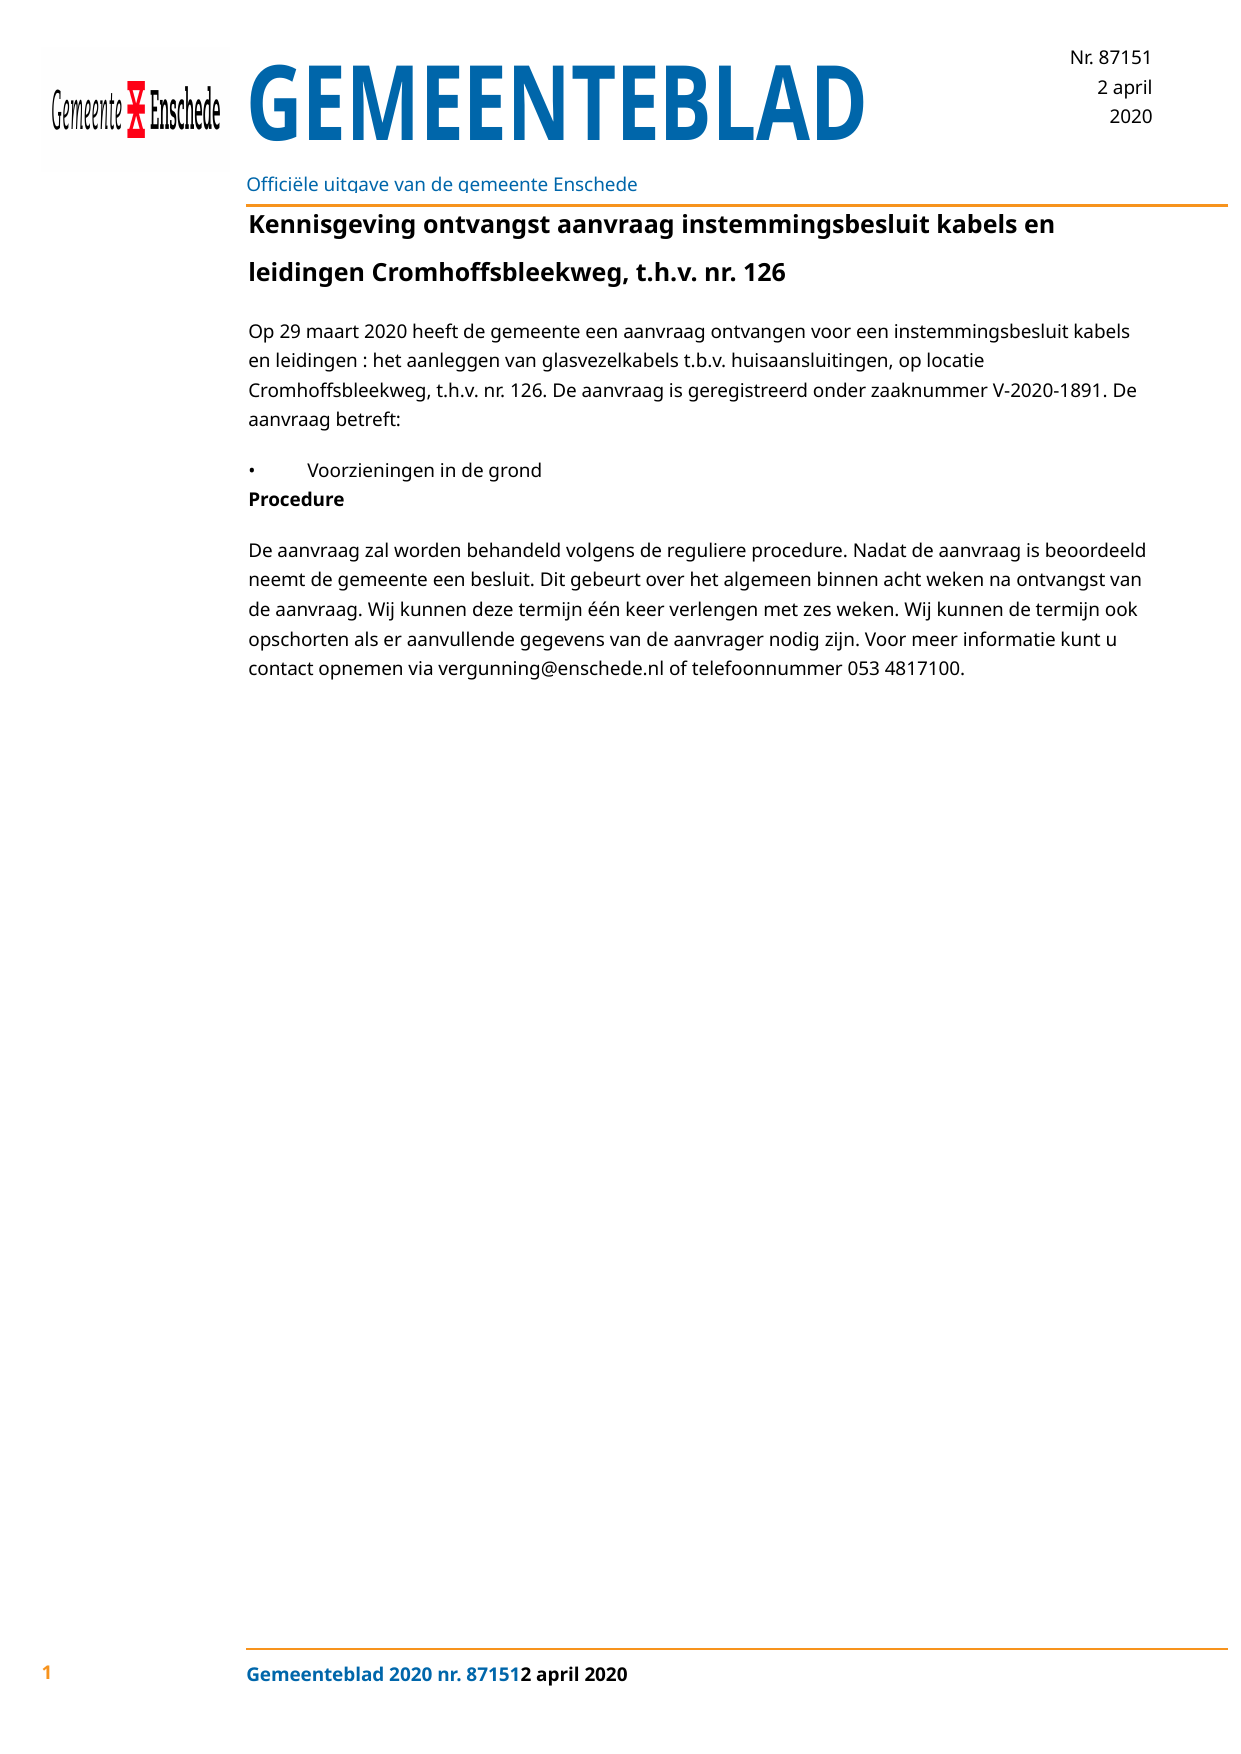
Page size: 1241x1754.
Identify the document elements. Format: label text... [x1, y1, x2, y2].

list Voorzieningen in de grond [248, 457, 1152, 483]
text Procedure [248, 487, 1152, 512]
text Kennisgeving ontvangst aanvraag instemmingsbesluit kabels en leidingen Cromhoffsbleekweg, t.h.v. nr. 126 [248, 207, 1152, 288]
text De aanvraag zal worden behandeld volgens de reguliere procedure. Nadat de aanvraag is beoordeeld neemt de gemeente een besluit. Dit gebeurt over het algemeen binnen acht weken na ontvangst van de aanvraag. Wij kunnen deze termijn één keer verlengen met zes weken. Wij kunnen de termijn ook opschorten als er aanvullende gegevens van de aanvrager nodig zijn. Voor meer informatie kunt u contact opnemen via vergunning@enschede.nl of telefoonnummer 053 4817100. [248, 537, 1152, 681]
text Op 29 maart 2020 heeft de gemeente een aanvraag ontvangen voor een instemmingsbesluit kabels en leidingen : het aanleggen van glasvezelkabels t.b.v. huisaansluitingen, op locatie Cromhoffsbleekweg, t.h.v. nr. 126. De aanvraag is geregistreerd onder zaaknummer V-2020-1891. De aanvraag betreft: [248, 318, 1152, 432]
picture [41, 47, 231, 172]
